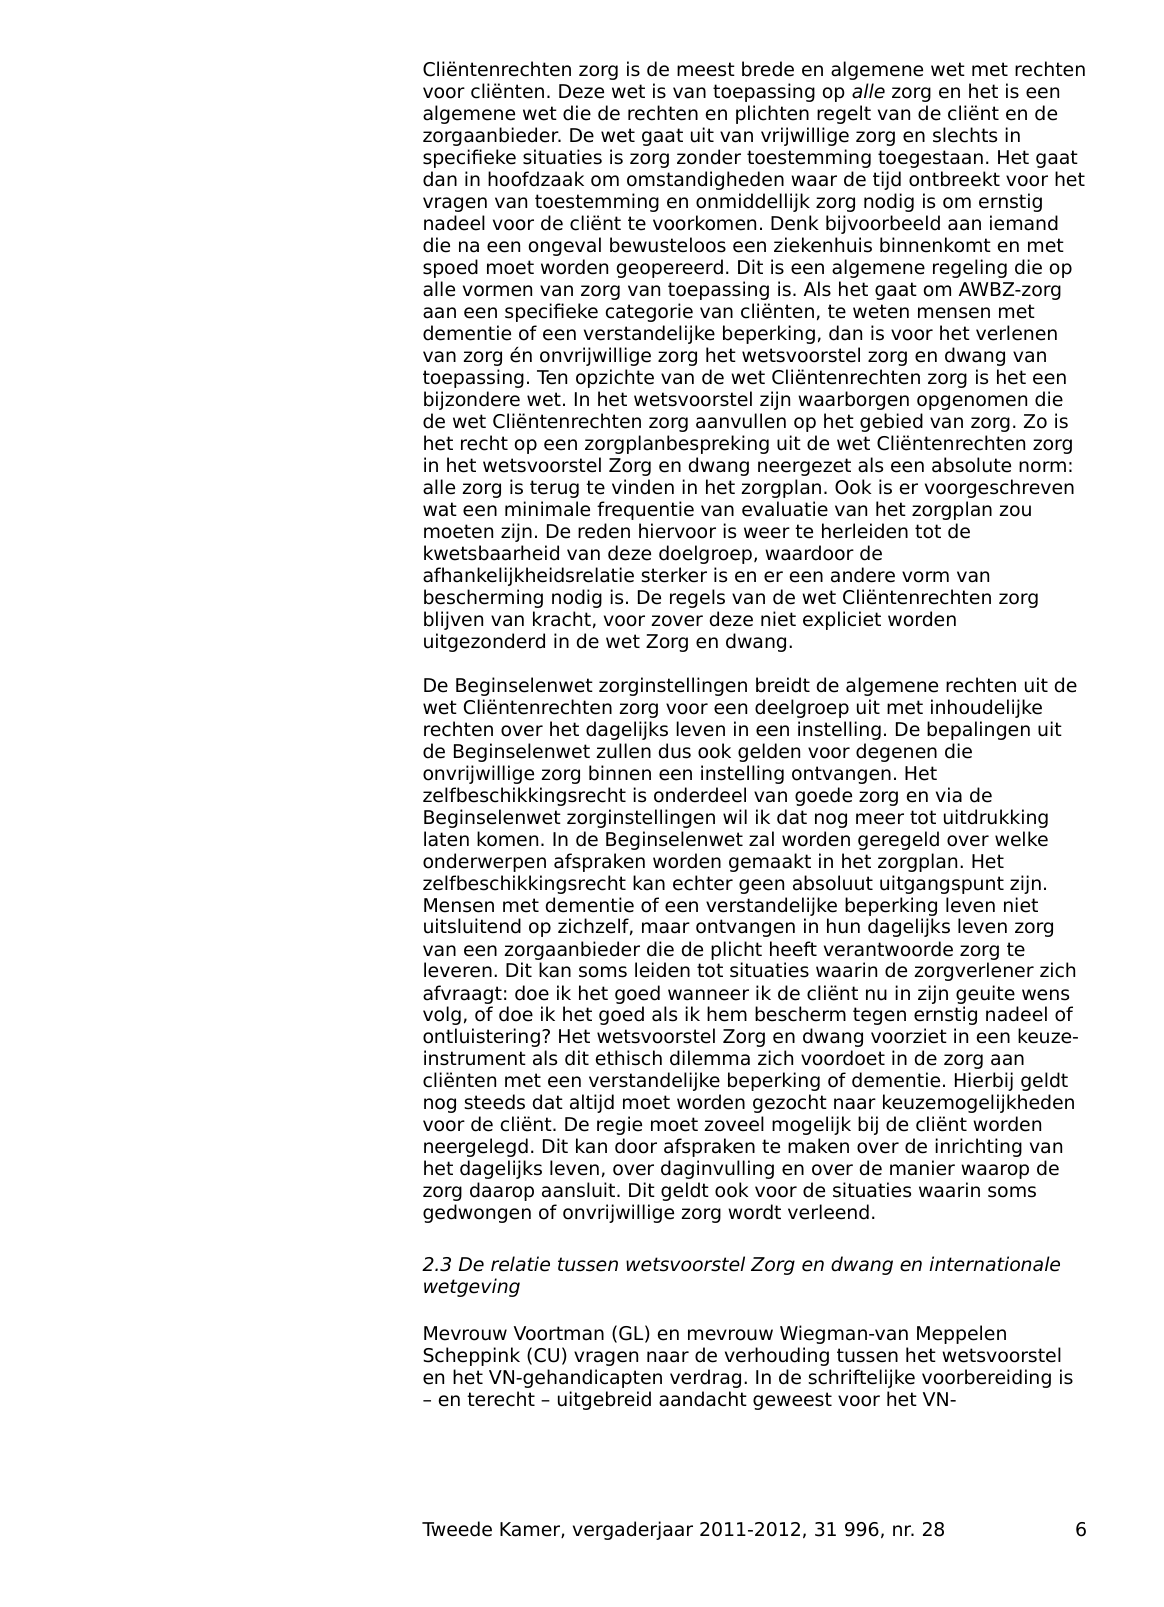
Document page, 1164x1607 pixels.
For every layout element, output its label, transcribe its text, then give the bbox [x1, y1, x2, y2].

text Mevrouw Voortman (GL) en mevrouw Wiegman-van Meppelen Scheppink (CU) vragen naar de verhouding tussen het wetsvoorstel en het VN-gehandicapten verdrag. In de schriftelijke voorbereiding is – en terecht – uitgebreid aandacht geweest voor het VN- [422, 1323, 1087, 1411]
subtitle 2.3 De relatie tussen wetsvoorstel Zorg en dwang en internationale wetgeving [422, 1254, 1087, 1298]
text Cliëntenrechten zorg is de meest brede en algemene wet met rechten voor cliënten. Deze wet is van toepassing op alle zorg en het is een algemene wet die de rechten en plichten regelt van de cliënt en de zorgaanbieder. De wet gaat uit van vrijwillige zorg en slechts in specifieke situaties is zorg zonder toestemming toegestaan. Het gaat dan in hoofdzaak om omstandigheden waar de tijd ontbreekt voor het vragen van toestemming en onmiddellijk zorg nodig is om ernstig nadeel voor de cliënt te voorkomen. Denk bijvoorbeeld aan iemand die na een ongeval bewusteloos een ziekenhuis binnenkomt en met spoed moet worden geopereerd. Dit is een algemene regeling die op alle vormen van zorg van toepassing is. Als het gaat om AWBZ-zorg aan een specifieke categorie van cliënten, te weten mensen met dementie of een verstandelijke beperking, dan is voor het verlenen van zorg én onvrijwillige zorg het wetsvoorstel zorg en dwang van toepassing. Ten opzichte van de wet Cliëntenrechten zorg is het een bijzondere wet. In het wetsvoorstel zijn waarborgen opgenomen die de wet Cliëntenrechten zorg aanvullen op het gebied van zorg. Zo is het recht op een zorgplanbespreking uit de wet Cliëntenrechten zorg in het wetsvoorstel Zorg en dwang neergezet als een absolute norm: alle zorg is terug te vinden in het zorgplan. Ook is er voorgeschreven wat een minimale frequentie van evaluatie van het zorgplan zou moeten zijn. De reden hiervoor is weer te herleiden tot de kwetsbaarheid van deze doelgroep, waardoor de afhankelijkheidsrelatie sterker is en er een andere vorm van bescherming nodig is. De regels van de wet Cliëntenrechten zorg blijven van kracht, voor zover deze niet expliciet worden uitgezonderd in de wet Zorg en dwang. [422, 59, 1087, 652]
text De Beginselenwet zorginstellingen breidt de algemene rechten uit de wet Cliëntenrechten zorg voor een deelgroep uit met inhoudelijke rechten over het dagelijks leven in een instelling. De bepalingen uit de Beginselenwet zullen dus ook gelden voor degenen die onvrijwillige zorg binnen een instelling ontvangen. Het zelfbeschikkingsrecht is onderdeel van goede zorg en via de Beginselenwet zorginstellingen wil ik dat nog meer tot uitdrukking laten komen. In de Beginselenwet zal worden geregeld over welke onderwerpen afspraken worden gemaakt in het zorgplan. Het zelfbeschikkingsrecht kan echter geen absoluut uitgangspunt zijn. Mensen met dementie of een verstandelijke beperking leven niet uitsluitend op zichzelf, maar ontvangen in hun dagelijks leven zorg van een zorgaanbieder die de plicht heeft verantwoorde zorg te leveren. Dit kan soms leiden tot situaties waarin de zorgverlener zich afvraagt: doe ik het goed wanneer ik de cliënt nu in zijn geuite wens volg, of doe ik het goed als ik hem bescherm tegen ernstig nadeel of ontluistering? Het wetsvoorstel Zorg en dwang voorziet in een keuze-instrument als dit ethisch dilemma zich voordoet in de zorg aan cliënten met een verstandelijke beperking of dementie. Hierbij geldt nog steeds dat altijd moet worden gezocht naar keuzemogelijkheden voor de cliënt. De regie moet zoveel mogelijk bij de cliënt worden neergelegd. Dit kan door afspraken te maken over de inrichting van het dagelijks leven, over daginvulling en over de manier waarop de zorg daarop aansluit. Dit geldt ook voor de situaties waarin soms gedwongen of onvrijwillige zorg wordt verleend. [422, 675, 1087, 1224]
